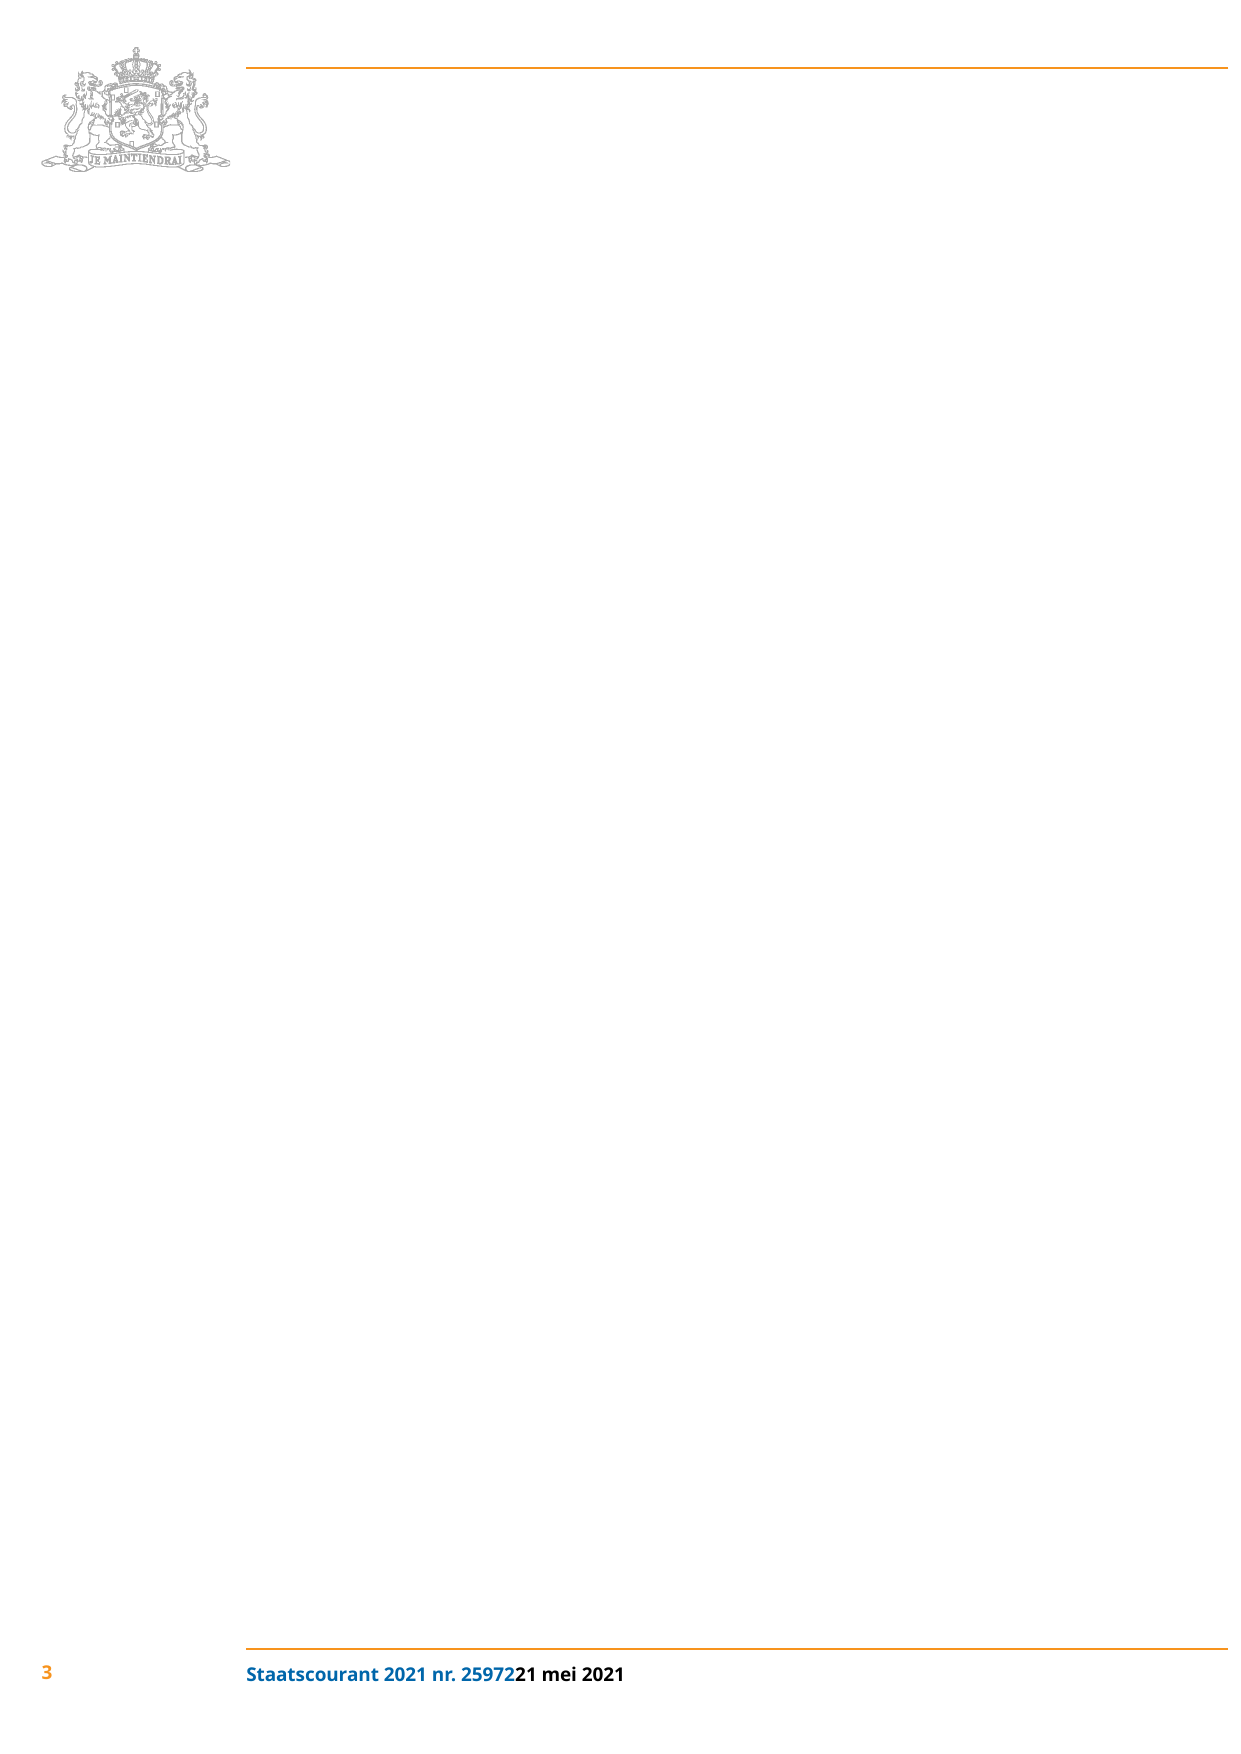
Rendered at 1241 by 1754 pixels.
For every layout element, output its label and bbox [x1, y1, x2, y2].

picture [41, 47, 231, 172]
